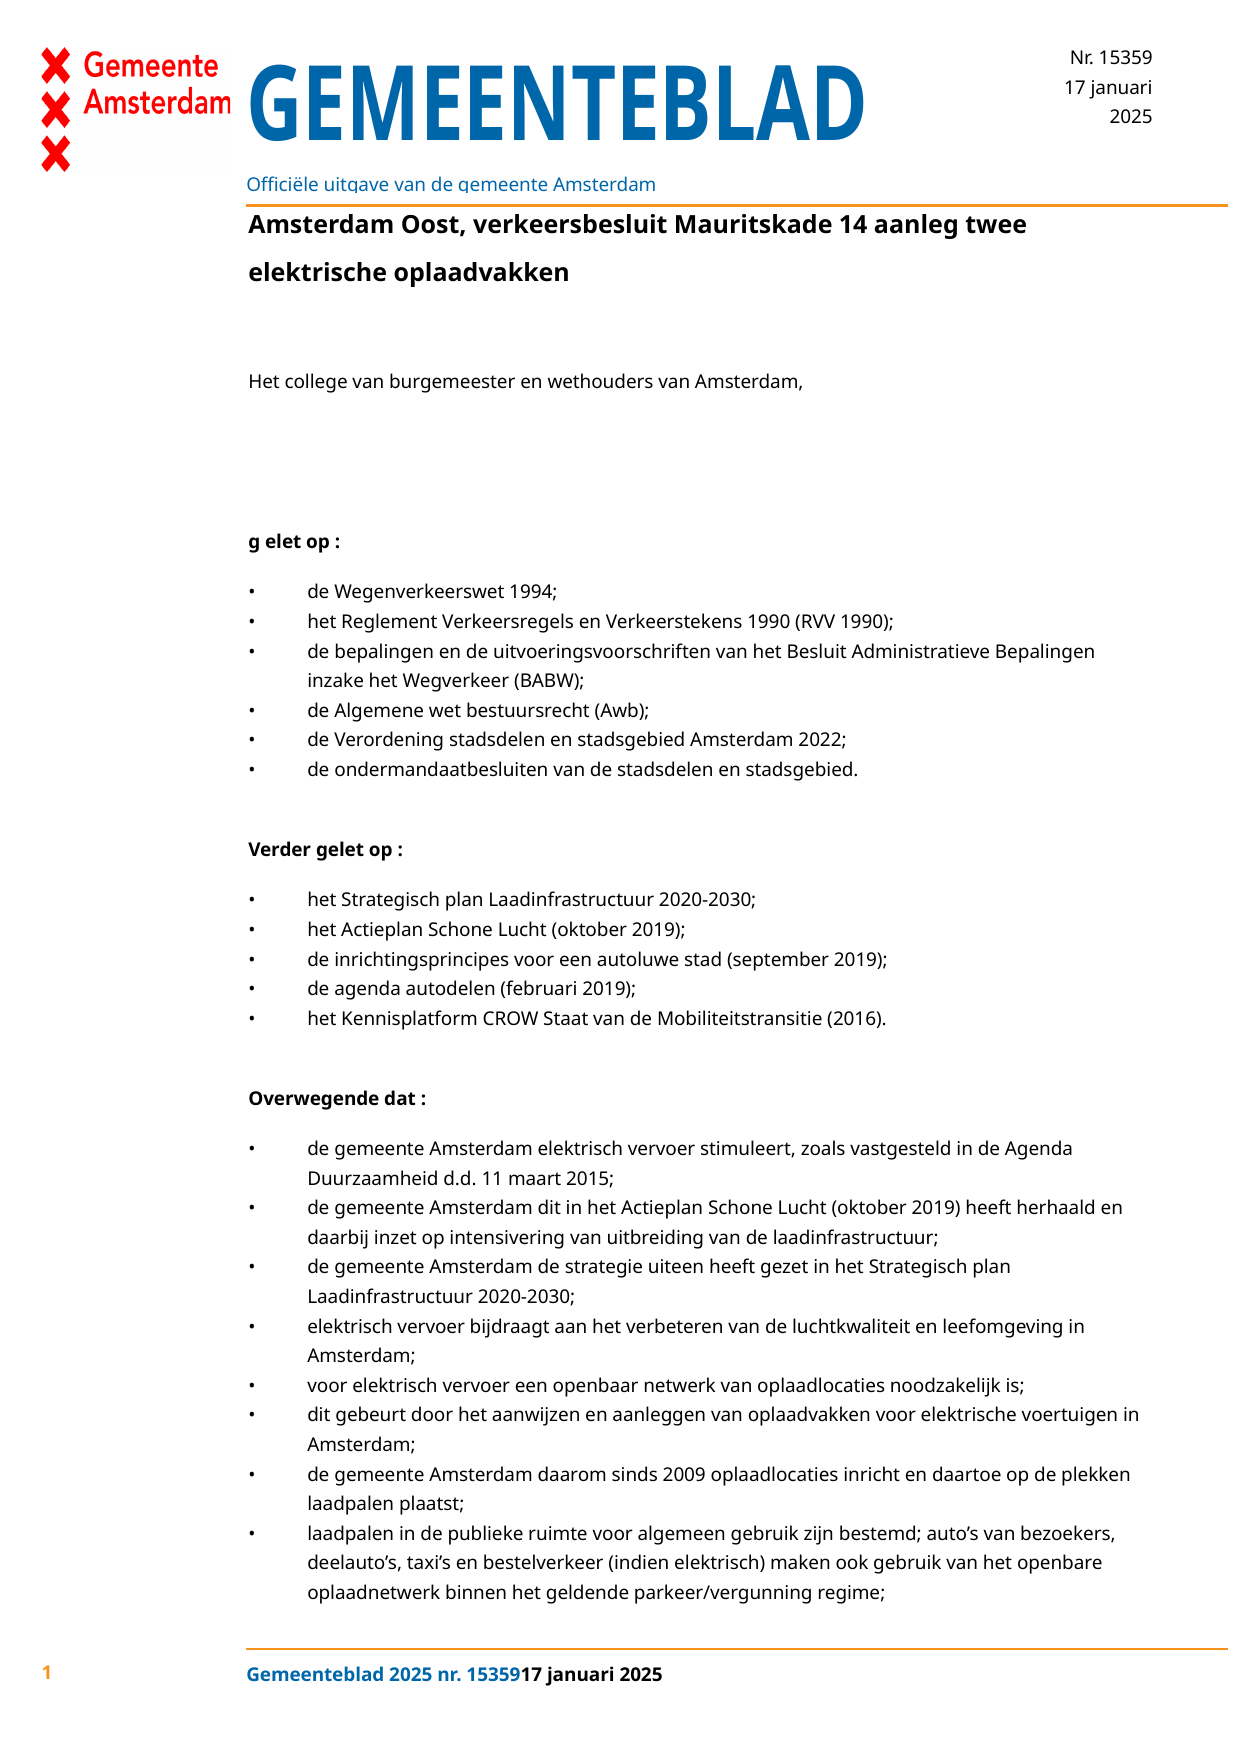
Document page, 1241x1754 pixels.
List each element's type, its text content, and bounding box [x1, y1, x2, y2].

list de gemeente Amsterdam daarom sinds 2009 oplaadlocaties inricht en daartoe op de plekken laadpalen plaatst; [248, 1461, 1152, 1516]
list het Actieplan Schone Lucht (oktober 2019); [248, 916, 1152, 942]
list de gemeente Amsterdam elektrisch vervoer stimuleert, zoals vastgesteld in de Agenda Duurzaamheid d.d. 11 maart 2015; [248, 1135, 1152, 1191]
list het Strategisch plan Laadinfrastructuur 2020-2030; [248, 887, 1152, 912]
list de gemeente Amsterdam de strategie uiteen heeft gezet in het Strategisch plan Laadinfrastructuur 2020-2030; [248, 1254, 1152, 1309]
list de Wegenverkeerswet 1994; [248, 579, 1152, 604]
text Verder gelet op : [248, 836, 1152, 862]
list elektrisch vervoer bijdraagt aan het verbeteren van de luchtkwaliteit en leefomgeving in Amsterdam; [248, 1313, 1152, 1368]
list voor elektrisch vervoer een openbaar netwerk van oplaadlocaties noodzakelijk is; [248, 1372, 1152, 1398]
list de bepalingen en de uitvoeringsvoorschriften van het Besluit Administratieve Bepalingen inzake het Wegverkeer (BABW); [248, 638, 1152, 693]
text Het college van burgemeester en wethouders van Amsterdam, [248, 368, 1152, 394]
list laadpalen in de publieke ruimte voor algemeen gebruik zijn bestemd; auto’s van bezoekers, deelauto’s, taxi’s en bestelverkeer (indien elektrisch) maken ook gebruik van het openbare oplaadnetwerk binnen het geldende parkeer/vergunning regime; [248, 1520, 1152, 1605]
text g elet op : [248, 528, 1152, 554]
list de Verordening stadsdelen en stadsgebied Amsterdam 2022; [248, 727, 1152, 752]
list de inrichtingsprincipes voor een autoluwe stad (september 2019); [248, 946, 1152, 971]
picture [41, 47, 231, 172]
list de Algemene wet bestuursrecht (Awb); [248, 697, 1152, 723]
text Overwegende dat : [248, 1085, 1152, 1111]
list dit gebeurt door het aanwijzen en aanleggen van oplaadvakken voor elektrische voertuigen in Amsterdam; [248, 1402, 1152, 1457]
list de agenda autodelen (februari 2019); [248, 975, 1152, 1001]
list het Reglement Verkeersregels en Verkeerstekens 1990 (RVV 1990); [248, 608, 1152, 634]
list de gemeente Amsterdam dit in het Actieplan Schone Lucht (oktober 2019) heeft herhaald en daarbij inzet op intensivering van uitbreiding van de laadinfrastructuur; [248, 1194, 1152, 1250]
list het Kennisplatform CROW Staat van de Mobiliteitstransitie (2016). [248, 1005, 1152, 1031]
text Amsterdam Oost, verkeersbesluit Mauritskade 14 aanleg twee elektrische oplaadvakken [248, 207, 1152, 288]
list de ondermandaatbesluiten van de stadsdelen en stadsgebied. [248, 756, 1152, 782]
